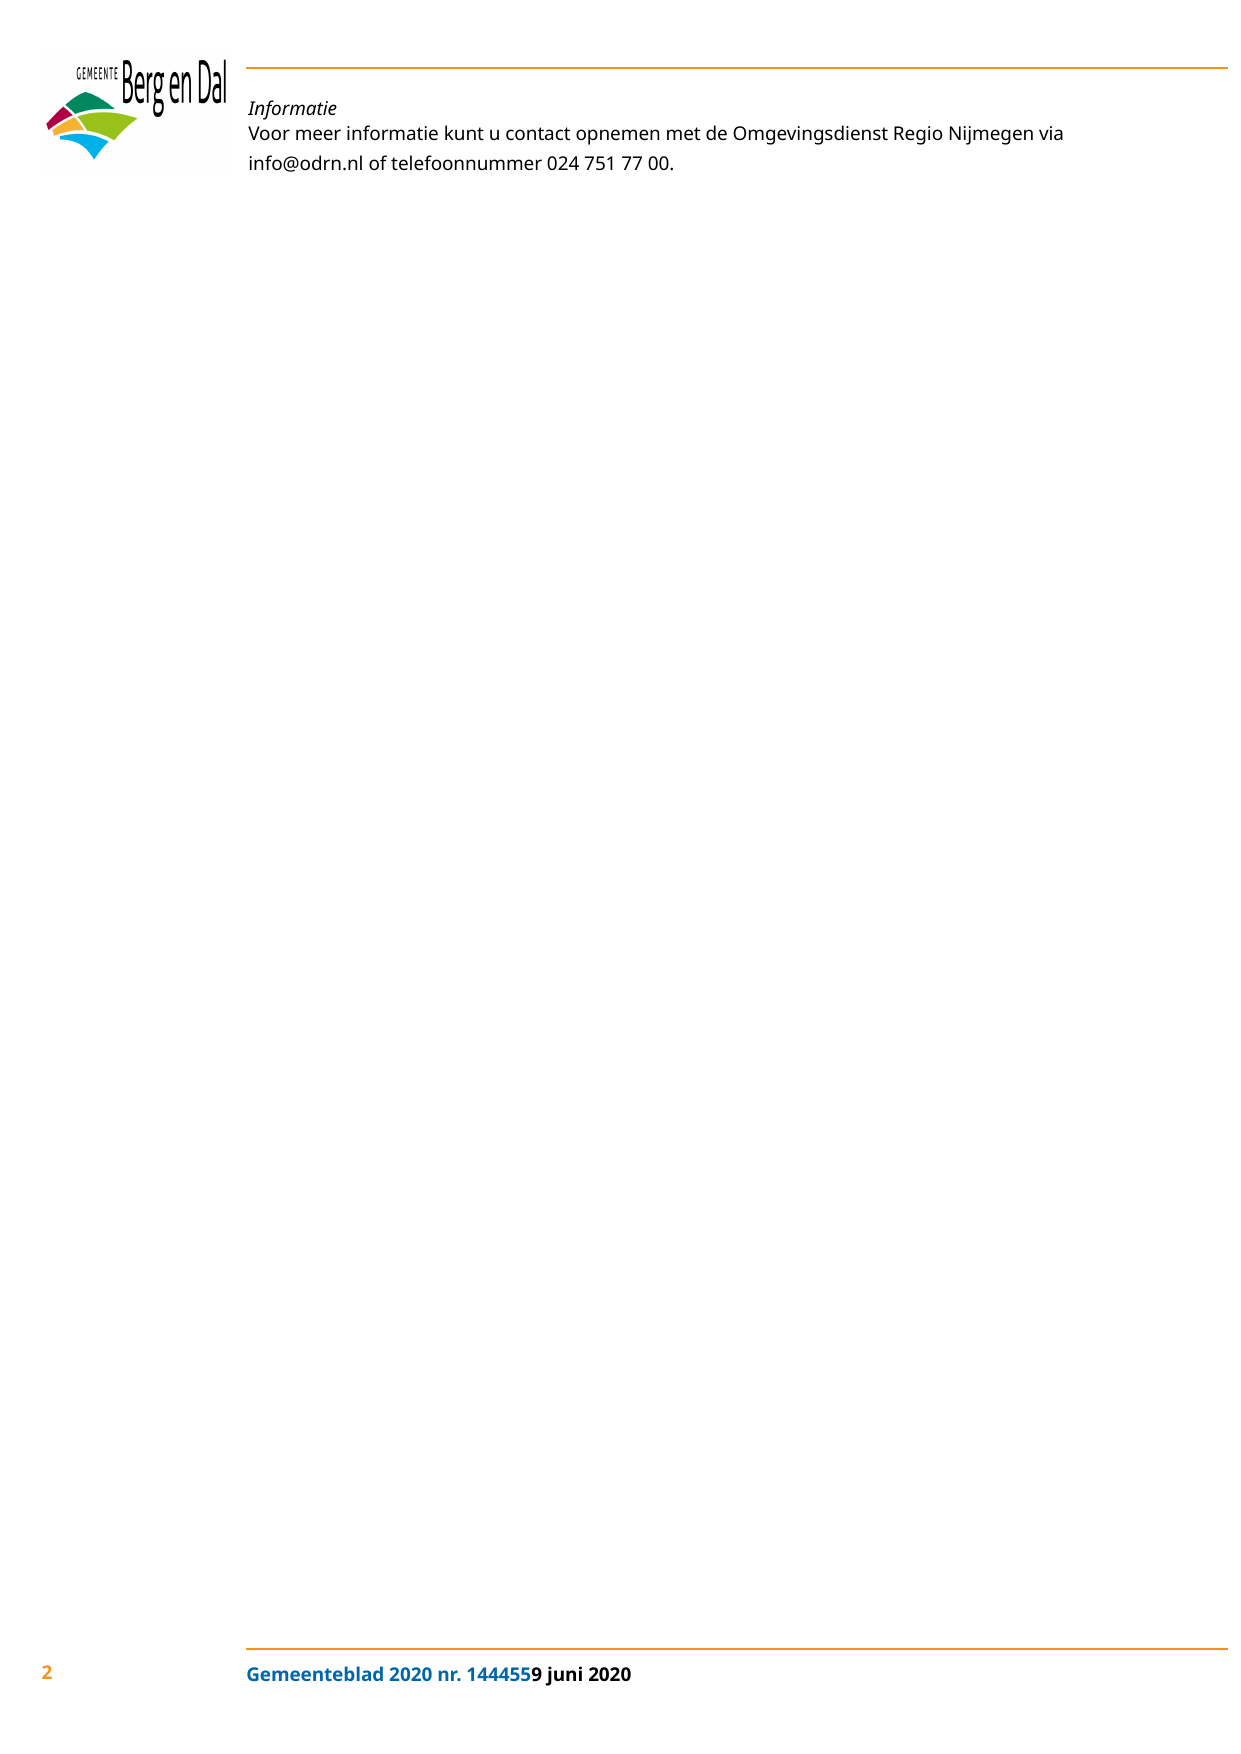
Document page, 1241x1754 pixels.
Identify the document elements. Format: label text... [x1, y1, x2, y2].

picture [41, 47, 231, 172]
text Informatie [248, 95, 1152, 121]
text Voor meer informatie kunt u contact opnemen met de Omgevingsdienst Regio Nijmegen via info@odrn.nl of telefoonnummer 024 751 77 00. [248, 121, 1152, 176]
